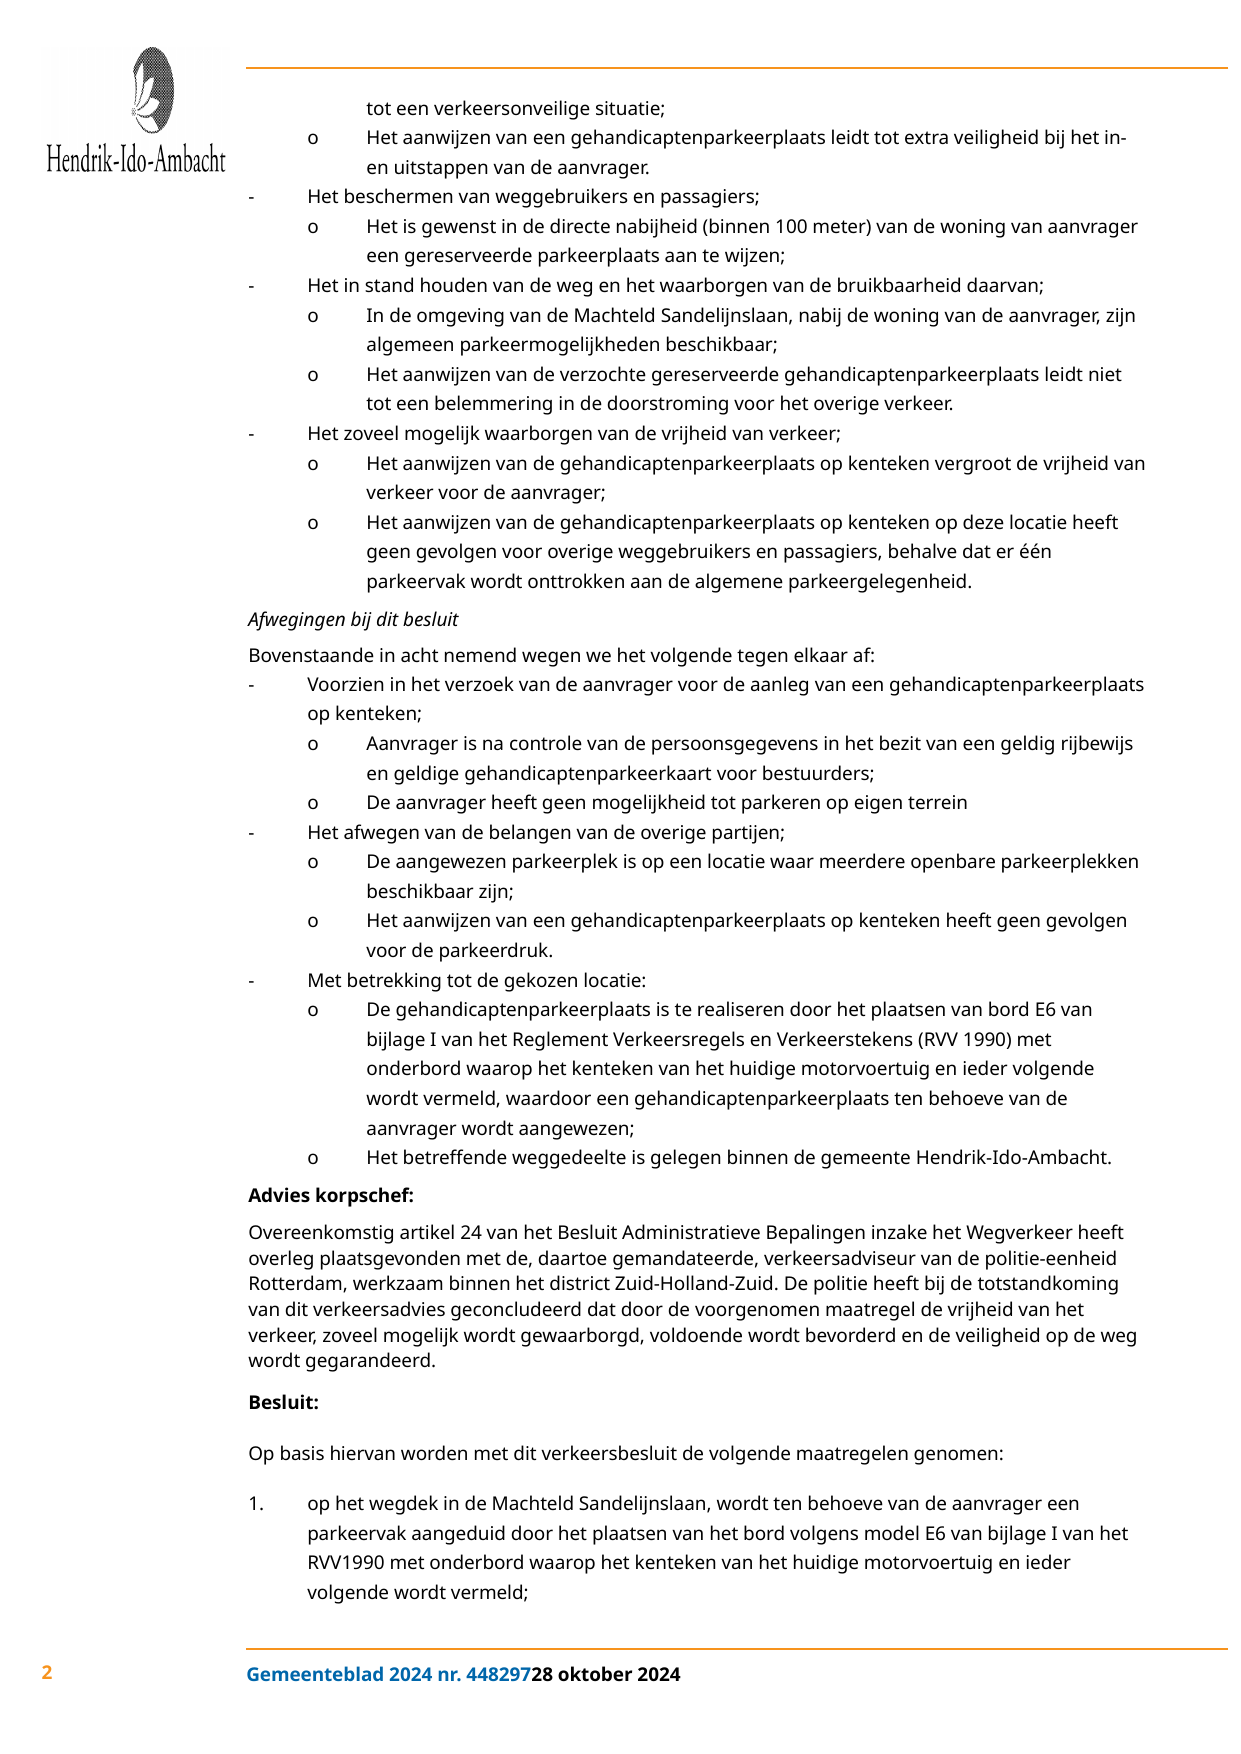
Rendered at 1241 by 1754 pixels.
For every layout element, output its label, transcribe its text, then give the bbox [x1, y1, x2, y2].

list Het aanwijzen van de verzochte gereserveerde gehandicaptenparkeerplaats leidt niet tot een belemmering in de doorstroming voor het overige verkeer. [307, 361, 1152, 416]
text Overeenkomstig artikel 24 van het Besluit Administratieve Bepalingen inzake het Wegverkeer heeft overleg plaatsgevonden met de, daartoe gemandateerde, verkeersadviseur van de politie-eenheid Rotterdam, werkzaam binnen het district Zuid-Holland-Zuid. De politie heeft bij de totstandkoming van dit verkeersadvies geconcludeerd dat door de voorgenomen maatregel de vrijheid van het verkeer, zoveel mogelijk wordt gewaarborgd, voldoende wordt bevorderd en de veiligheid op de weg wordt gegarandeerd. [248, 1219, 1152, 1373]
list Aanvrager is na controle van de persoonsgegevens in het bezit van een geldig rijbewijs en geldige gehandicaptenparkeerkaart voor bestuurders; [307, 730, 1152, 786]
list Voorzien in het verzoek van de aanvrager voor de aanleg van een gehandicaptenparkeerplaats op kenteken; [248, 671, 1152, 726]
text Advies korpschef: [248, 1182, 1152, 1208]
text Afwegingen bij dit besluit [248, 606, 1152, 632]
list Het in stand houden van de weg en het waarborgen van de bruikbaarheid daarvan; [248, 272, 1152, 298]
list Het afwegen van de belangen van de overige partijen; [248, 819, 1152, 845]
list De aangewezen parkeerplek is op een locatie waar meerdere openbare parkeerplekken beschikbaar zijn; [307, 848, 1152, 904]
text Op basis hiervan worden met dit verkeersbesluit de volgende maatregelen genomen: [248, 1440, 1152, 1466]
list Het zoveel mogelijk waarborgen van de vrijheid van verkeer; [248, 420, 1152, 446]
list Het aanwijzen van de gehandicaptenparkeerplaats op kenteken op deze locatie heeft geen gevolgen voor overige weggebruikers en passagiers, behalve dat er één parkeervak wordt onttrokken aan de algemene parkeergelegenheid. [307, 509, 1152, 594]
text Bovenstaande in acht nemend wegen we het volgende tegen elkaar af: [248, 643, 1152, 668]
list tot een verkeersonveilige situatie; [307, 95, 1152, 121]
list Het aanwijzen van een gehandicaptenparkeerplaats leidt tot extra veiligheid bij het in- en uitstappen van de aanvrager. [307, 124, 1152, 180]
list Met betrekking tot de gekozen locatie: [248, 967, 1152, 993]
list op het wegdek in de Machteld Sandelijnslaan, wordt ten behoeve van de aanvrager een parkeervak aangeduid door het plaatsen van het bord volgens model E6 van bijlage I van het RVV1990 met onderbord waarop het kenteken van het huidige motorvoertuig en ieder volgende wordt vermeld; [248, 1490, 1152, 1605]
list De gehandicaptenparkeerplaats is te realiseren door het plaatsen van bord E6 van bijlage I van het Reglement Verkeersregels en Verkeerstekens (RVV 1990) met onderbord waarop het kenteken van het huidige motorvoertuig en ieder volgende wordt vermeld, waardoor een gehandicaptenparkeerplaats ten behoeve van de aanvrager wordt aangewezen; [307, 996, 1152, 1141]
list Het is gewenst in de directe nabijheid (binnen 100 meter) van de woning van aanvrager een gereserveerde parkeerplaats aan te wijzen; [307, 213, 1152, 268]
list Het aanwijzen van een gehandicaptenparkeerplaats op kenteken heeft geen gevolgen voor de parkeerdruk. [307, 908, 1152, 963]
picture [41, 47, 231, 172]
list Het aanwijzen van de gehandicaptenparkeerplaats op kenteken vergroot de vrijheid van verkeer voor de aanvrager; [307, 450, 1152, 505]
list Het beschermen van weggebruikers en passagiers; [248, 183, 1152, 209]
text Besluit: [248, 1389, 1152, 1415]
list In de omgeving van de Machteld Sandelijnslaan, nabij de woning van de aanvrager, zijn algemeen parkeermogelijkheden beschikbaar; [307, 302, 1152, 357]
list Het betreffende weggedeelte is gelegen binnen de gemeente Hendrik-Ido-Ambacht. [307, 1144, 1152, 1170]
list De aanvrager heeft geen mogelijkheid tot parkeren op eigen terrein [307, 789, 1152, 815]
